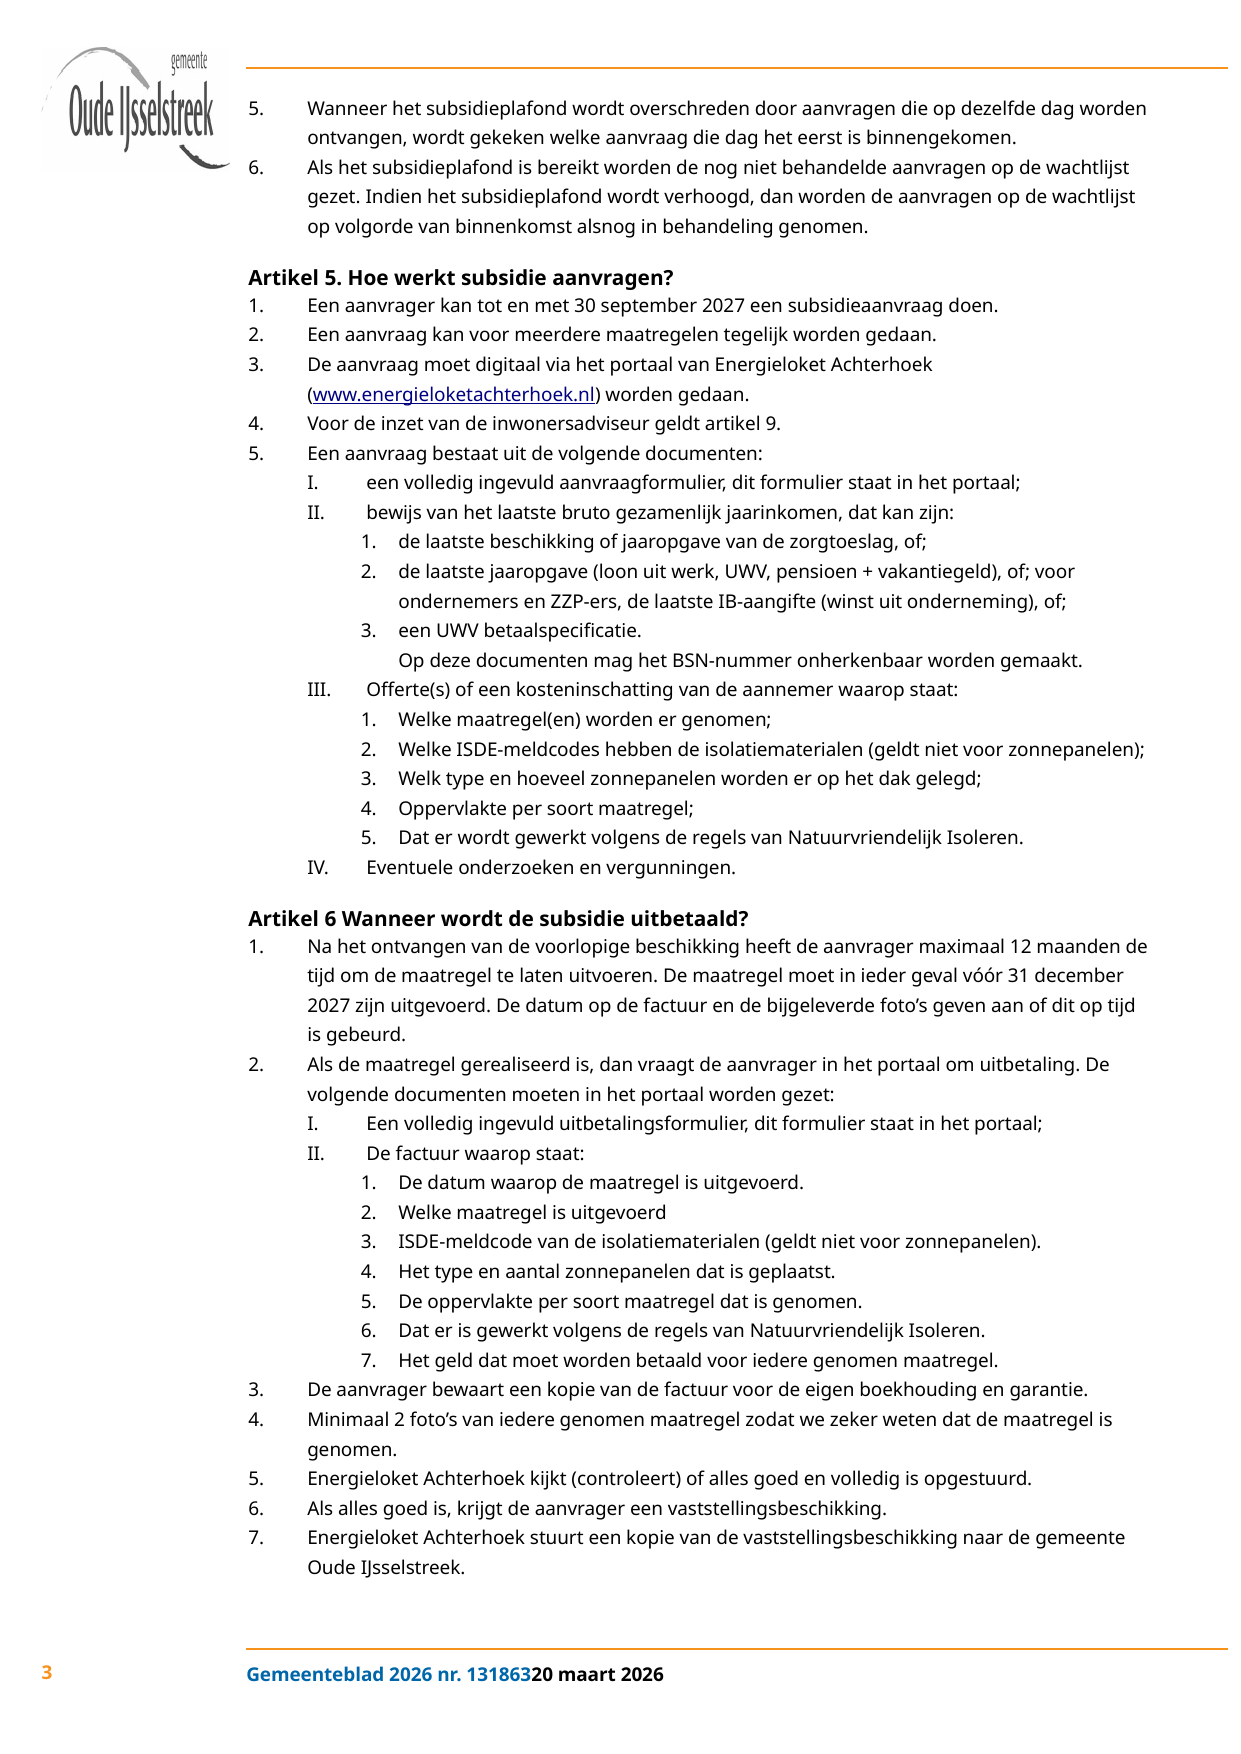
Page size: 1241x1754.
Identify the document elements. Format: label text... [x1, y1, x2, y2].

list Op deze documenten mag het BSN-nummer onherkenbaar worden gemaakt. [361, 647, 1152, 673]
list De factuur waarop staat: [307, 1140, 1152, 1166]
list Na het ontvangen van de voorlopige beschikking heeft de aanvrager maximaal 12 maanden de tijd om de maatregel te laten uitvoeren. De maatregel moet in ieder geval vóór 31 december 2027 zijn uitgevoerd. De datum op de factuur en de bijgeleverde foto’s geven aan of dit op tijd is gebeurd. [248, 933, 1152, 1047]
list ISDE-meldcode van de isolatiematerialen (geldt niet voor zonnepanelen). [361, 1229, 1152, 1254]
list De aanvraag moet digitaal via het portaal van Energieloket Achterhoek (www.energieloketachterhoek.nl) worden gedaan. [248, 351, 1152, 406]
list Een aanvraag bestaat uit de volgende documenten: [248, 440, 1152, 466]
list Energieloket Achterhoek stuurt een kopie van de vaststellingsbeschikking naar de gemeente Oude IJsselstreek. [248, 1524, 1152, 1580]
list Een aanvraag kan voor meerdere maatregelen tegelijk worden gedaan. [248, 322, 1152, 347]
list Offerte(s) of een kosteninschatting van de aannemer waarop staat: [307, 677, 1152, 702]
list Als alles goed is, krijgt de aanvrager een vaststellingsbeschikking. [248, 1495, 1152, 1521]
list Welke ISDE-meldcodes hebben de isolatiematerialen (geldt niet voor zonnepanelen); [361, 736, 1152, 761]
list Energieloket Achterhoek kijkt (controleert) of alles goed en volledig is opgestuurd. [248, 1465, 1152, 1491]
list Oppervlakte per soort maatregel; [361, 795, 1152, 821]
list Dat er is gewerkt volgens de regels van Natuurvriendelijk Isoleren. [361, 1317, 1152, 1343]
list de laatste beschikking of jaaropgave van de zorgtoeslag, of; [361, 529, 1152, 554]
list De aanvrager bewaart een kopie van de factuur voor de eigen boekhouding en garantie. [248, 1377, 1152, 1402]
list een volledig ingevuld aanvraagformulier, dit formulier staat in het portaal; [307, 469, 1152, 495]
text Artikel 5. Hoe werkt subsidie aanvragen? [248, 263, 1152, 292]
list Een volledig ingevuld uitbetalingsformulier, dit formulier staat in het portaal; [307, 1110, 1152, 1136]
list Minimaal 2 foto’s van iedere genomen maatregel zodat we zeker weten dat de maatregel is genomen. [248, 1406, 1152, 1462]
list De oppervlakte per soort maatregel dat is genomen. [361, 1288, 1152, 1314]
list Het type en aantal zonnepanelen dat is geplaatst. [361, 1258, 1152, 1284]
picture [41, 47, 231, 172]
list Het geld dat moet worden betaald voor iedere genomen maatregel. [361, 1347, 1152, 1373]
list Welke maatregel(en) worden er genomen; [361, 706, 1152, 732]
list Als het subsidieplafond is bereikt worden de nog niet behandelde aanvragen op de wachtlijst gezet. Indien het subsidieplafond wordt verhoogd, dan worden de aanvragen op de wachtlijst op volgorde van binnenkomst alsnog in behandeling genomen. [248, 154, 1152, 239]
list Eventuele onderzoeken en vergunningen. [307, 854, 1152, 880]
list Dat er wordt gewerkt volgens de regels van Natuurvriendelijk Isoleren. [361, 824, 1152, 850]
list De datum waarop de maatregel is uitgevoerd. [361, 1169, 1152, 1195]
list Welk type en hoeveel zonnepanelen worden er op het dak gelegd; [361, 765, 1152, 791]
text Artikel 6 Wanneer wordt de subsidie uitbetaald? [248, 904, 1152, 933]
list Een aanvrager kan tot en met 30 september 2027 een subsidieaanvraag doen. [248, 292, 1152, 318]
list Welke maatregel is uitgevoerd [361, 1199, 1152, 1225]
list Voor de inzet van de inwonersadviseur geldt artikel 9. [248, 410, 1152, 436]
list de laatste jaaropgave (loon uit werk, UWV, pensioen + vakantiegeld), of; voor ondernemers en ZZP-ers, de laatste IB-aangifte (winst uit onderneming), of; [361, 558, 1152, 613]
list Wanneer het subsidieplafond wordt overschreden door aanvragen die op dezelfde dag worden ontvangen, wordt gekeken welke aanvraag die dag het eerst is binnengekomen. [248, 95, 1152, 150]
list Als de maatregel gerealiseerd is, dan vraagt de aanvrager in het portaal om uitbetaling. De volgende documenten moeten in het portaal worden gezet: [248, 1051, 1152, 1107]
list een UWV betaalspecificatie. [361, 617, 1152, 643]
list bewijs van het laatste bruto gezamenlijk jaarinkomen, dat kan zijn: [307, 499, 1152, 525]
